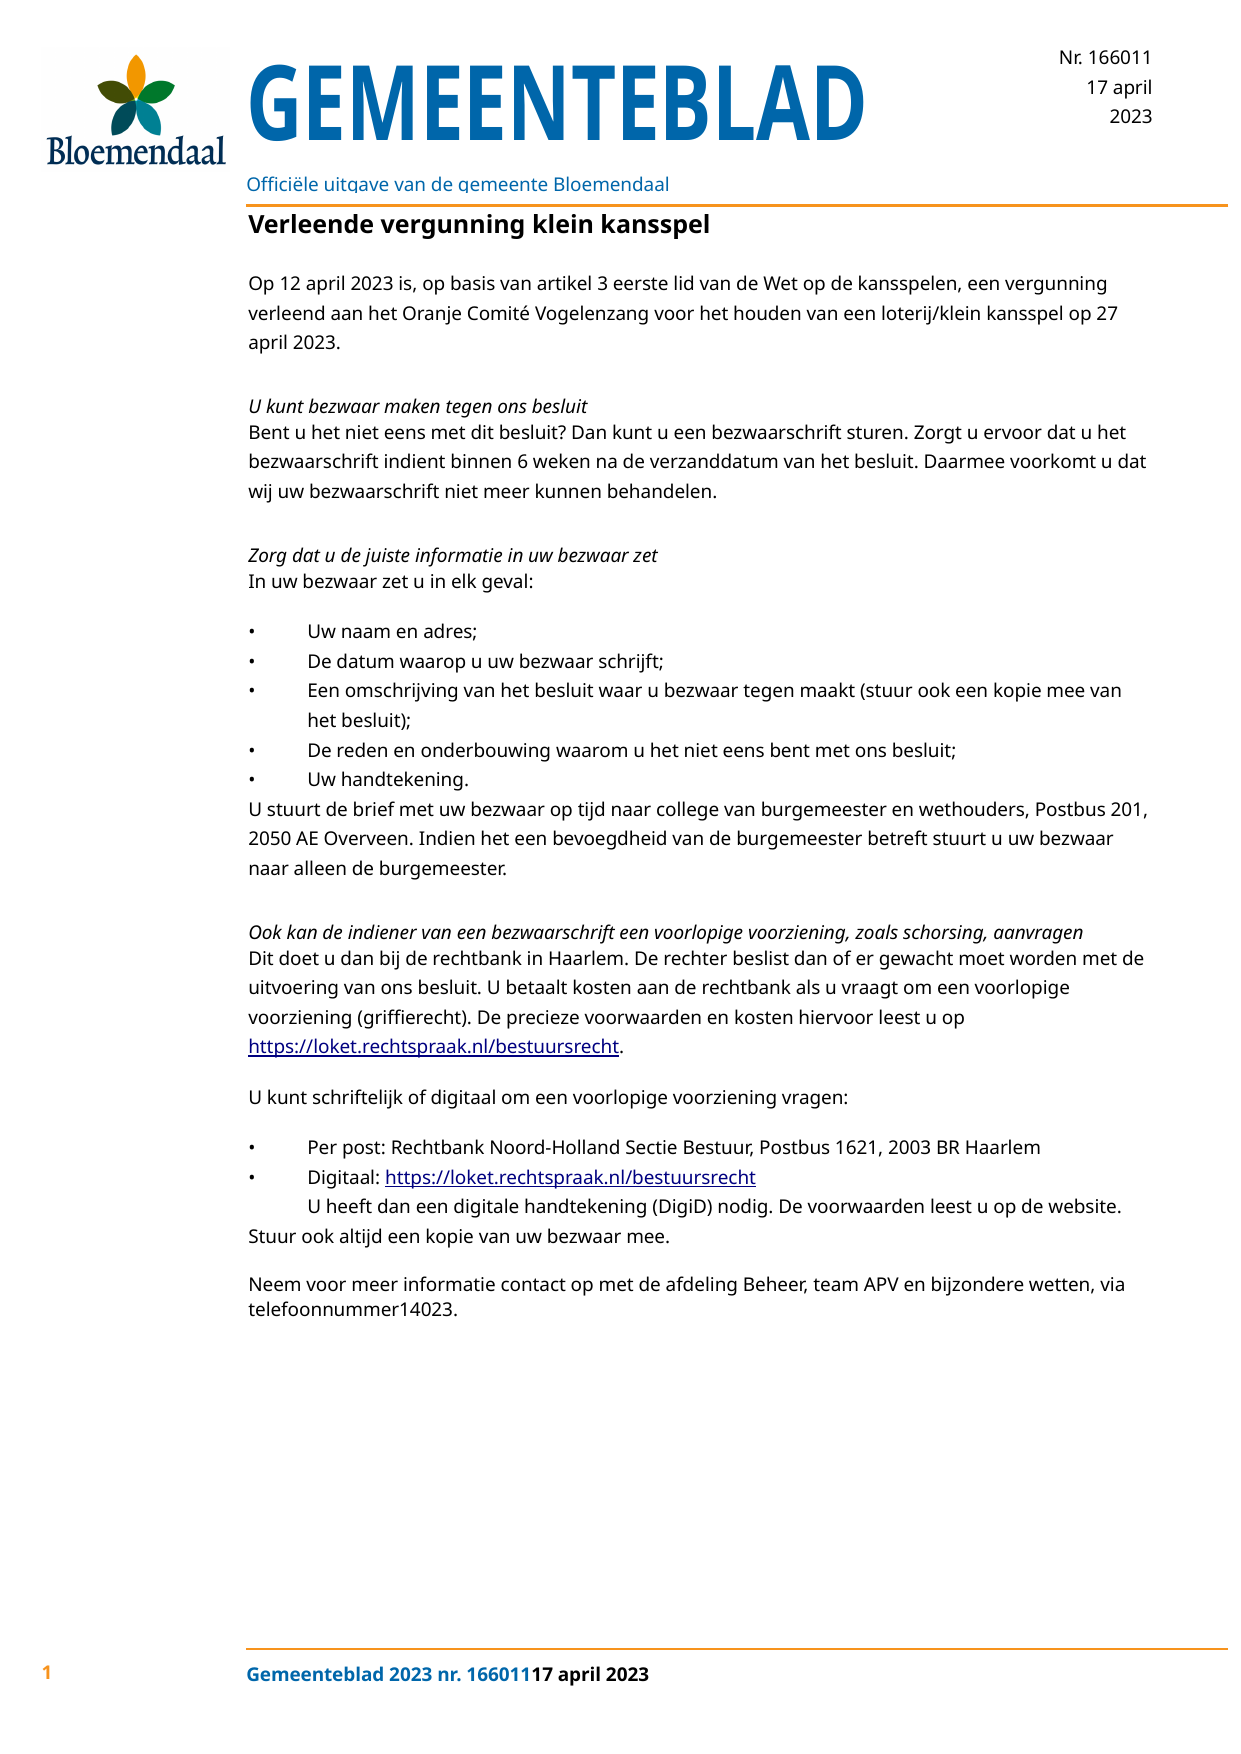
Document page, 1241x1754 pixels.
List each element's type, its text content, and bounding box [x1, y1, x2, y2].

list Een omschrijving van het besluit waar u bezwaar tegen maakt (stuur ook een kopie mee van het besluit); [248, 678, 1152, 733]
text U stuurt de brief met uw bezwaar op tijd naar college van burgemeester en wethouders, Postbus 201, 2050 AE Overveen. Indien het een bevoegdheid van de burgemeester betreft stuurt u uw bezwaar naar alleen de burgemeester. [248, 796, 1152, 881]
text Dit doet u dan bij de rechtbank in Haarlem. De rechter beslist dan of er gewacht moet worden met de uitvoering van ons besluit. U betaalt kosten aan de rechtbank als u vraagt om een voorlopige voorziening (griffierecht). De precieze voorwaarden en kosten hiervoor leest u op https://loket.rechtspraak.nl/bestuursrecht. [248, 945, 1152, 1059]
list U heeft dan een digitale handtekening (DigiD) nodig. De voorwaarden leest u op de website. [248, 1193, 1152, 1219]
text Bent u het niet eens met dit besluit? Dan kunt u een bezwaarschrift sturen. Zorgt u ervoor dat u het bezwaarschrift indient binnen 6 weken na de verzanddatum van het besluit. Daarmee voorkomt u dat wij uw bezwaarschrift niet meer kunnen behandelen. [248, 419, 1152, 504]
text U kunt bezwaar maken tegen ons besluit [248, 393, 1152, 419]
text In uw bezwaar zet u in elk geval: [248, 568, 1152, 594]
text Stuur ook altijd een kopie van uw bezwaar mee. [248, 1223, 1152, 1249]
list Uw naam en adres; [248, 618, 1152, 644]
text Neem voor meer informatie contact op met de afdeling Beheer, team APV en bijzondere wetten, via telefoonnummer14023. [248, 1271, 1152, 1322]
text Zorg dat u de juiste informatie in uw bezwaar zet [248, 542, 1152, 568]
list De datum waarop u uw bezwaar schrijft; [248, 648, 1152, 674]
list De reden en onderbouwing waarom u het niet eens bent met ons besluit; [248, 737, 1152, 762]
picture [41, 47, 231, 172]
list Per post: Rechtbank Noord-Holland Sectie Bestuur, Postbus 1621, 2003 BR Haarlem [248, 1134, 1152, 1160]
list Uw handtekening. [248, 766, 1152, 792]
text U kunt schriftelijk of digitaal om een voorlopige voorziening vragen: [248, 1084, 1152, 1110]
text Verleende vergunning klein kansspel [248, 207, 1152, 241]
list Digitaal: https://loket.rechtspraak.nl/bestuursrecht [248, 1164, 1152, 1190]
text Op 12 april 2023 is, op basis van artikel 3 eerste lid van de Wet op de kansspelen, een vergunning verleend aan het Oranje Comité Vogelenzang voor het houden van een loterij/klein kansspel op 27 april 2023. [248, 270, 1152, 355]
text Ook kan de indiener van een bezwaarschrift een voorlopige voorziening, zoals schorsing, aanvragen [248, 919, 1152, 945]
